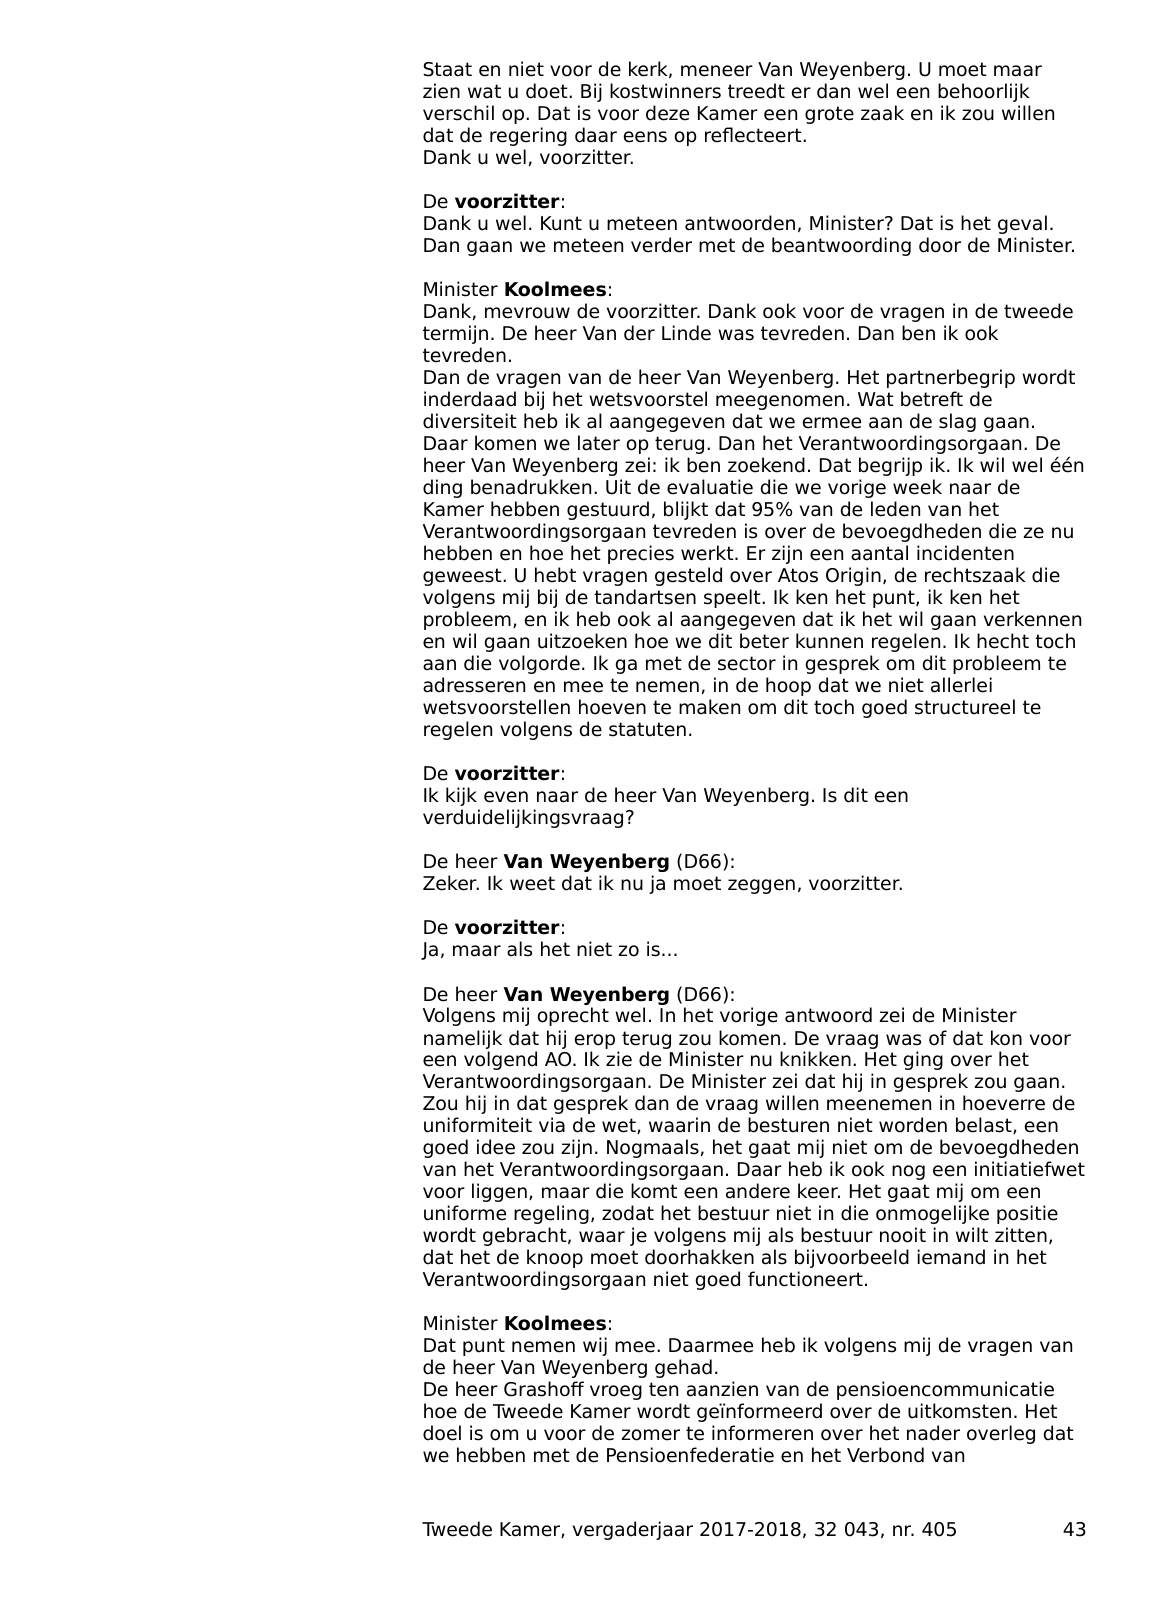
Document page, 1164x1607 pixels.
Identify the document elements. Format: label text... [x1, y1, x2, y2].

text De voorzitter: [422, 763, 1087, 785]
text De voorzitter: [422, 917, 1087, 939]
text De heer Van Weyenberg (D66): [422, 983, 1087, 1005]
text Ik kijk even naar de heer Van Weyenberg. Is dit een verduidelijkingsvraag? [422, 785, 1087, 829]
text De heer Grashoff vroeg ten aanzien van de pensioencommunicatie hoe de Tweede Kamer wordt geïnformeerd over de uitkomsten. Het doel is om u voor de zomer te informeren over het nader overleg dat we hebben met de Pensioenfederatie en het Verbond van [422, 1379, 1087, 1467]
text Dank u wel. Kunt u meteen antwoorden, Minister? Dat is het geval. Dan gaan we meteen verder met de beantwoording door de Minister. [422, 213, 1087, 257]
text Minister Koolmees: [422, 279, 1087, 301]
text Staat en niet voor de kerk, meneer Van Weyenberg. U moet maar zien wat u doet. Bij kostwinners treedt er dan wel een behoorlijk verschil op. Dat is voor deze Kamer een grote zaak en ik zou willen dat de regering daar eens op reflecteert. [422, 59, 1087, 147]
text Dan de vragen van de heer Van Weyenberg. Het partnerbegrip wordt inderdaad bij het wetsvoorstel meegenomen. Wat betreft de diversiteit heb ik al aangegeven dat we ermee aan de slag gaan. Daar komen we later op terug. Dan het Verantwoordingsorgaan. De heer Van Weyenberg zei: ik ben zoekend. Dat begrijp ik. Ik wil wel één ding benadrukken. Uit de evaluatie die we vorige week naar de Kamer hebben gestuurd, blijkt dat 95% van de leden van het Verantwoordingsorgaan tevreden is over de bevoegdheden die ze nu hebben en hoe het precies werkt. Er zijn een aantal incidenten geweest. U hebt vragen gesteld over Atos Origin, de rechtszaak die volgens mij bij de tandartsen speelt. Ik ken het punt, ik ken het probleem, en ik heb ook al aangegeven dat ik het wil gaan verkennen en wil gaan uitzoeken hoe we dit beter kunnen regelen. Ik hecht toch aan die volgorde. Ik ga met de sector in gesprek om dit probleem te adresseren en mee te nemen, in de hoop dat we niet allerlei wetsvoorstellen hoeven te maken om dit toch goed structureel te regelen volgens de statuten. [422, 367, 1087, 741]
text Dank, mevrouw de voorzitter. Dank ook voor de vragen in de tweede termijn. De heer Van der Linde was tevreden. Dan ben ik ook tevreden. [422, 301, 1087, 367]
text Volgens mij oprecht wel. In het vorige antwoord zei de Minister namelijk dat hij erop terug zou komen. De vraag was of dat kon voor een volgend AO. Ik zie de Minister nu knikken. Het ging over het Verantwoordingsorgaan. De Minister zei dat hij in gesprek zou gaan. Zou hij in dat gesprek dan de vraag willen meenemen in hoeverre de uniformiteit via de wet, waarin de besturen niet worden belast, een goed idee zou zijn. Nogmaals, het gaat mij niet om de bevoegdheden van het Verantwoordingsorgaan. Daar heb ik ook nog een initiatiefwet voor liggen, maar die komt een andere keer. Het gaat mij om een uniforme regeling, zodat het bestuur niet in die onmogelijke positie wordt gebracht, waar je volgens mij als bestuur nooit in wilt zitten, dat het de knoop moet doorhakken als bijvoorbeeld iemand in het Verantwoordingsorgaan niet goed functioneert. [422, 1005, 1087, 1291]
text Minister Koolmees: [422, 1313, 1087, 1335]
text Dank u wel, voorzitter. [422, 147, 1087, 169]
text De heer Van Weyenberg (D66): [422, 851, 1087, 873]
text Dat punt nemen wij mee. Daarmee heb ik volgens mij de vragen van de heer Van Weyenberg gehad. [422, 1335, 1087, 1379]
text Ja, maar als het niet zo is... [422, 939, 1087, 961]
text De voorzitter: [422, 191, 1087, 213]
text Zeker. Ik weet dat ik nu ja moet zeggen, voorzitter. [422, 873, 1087, 895]
